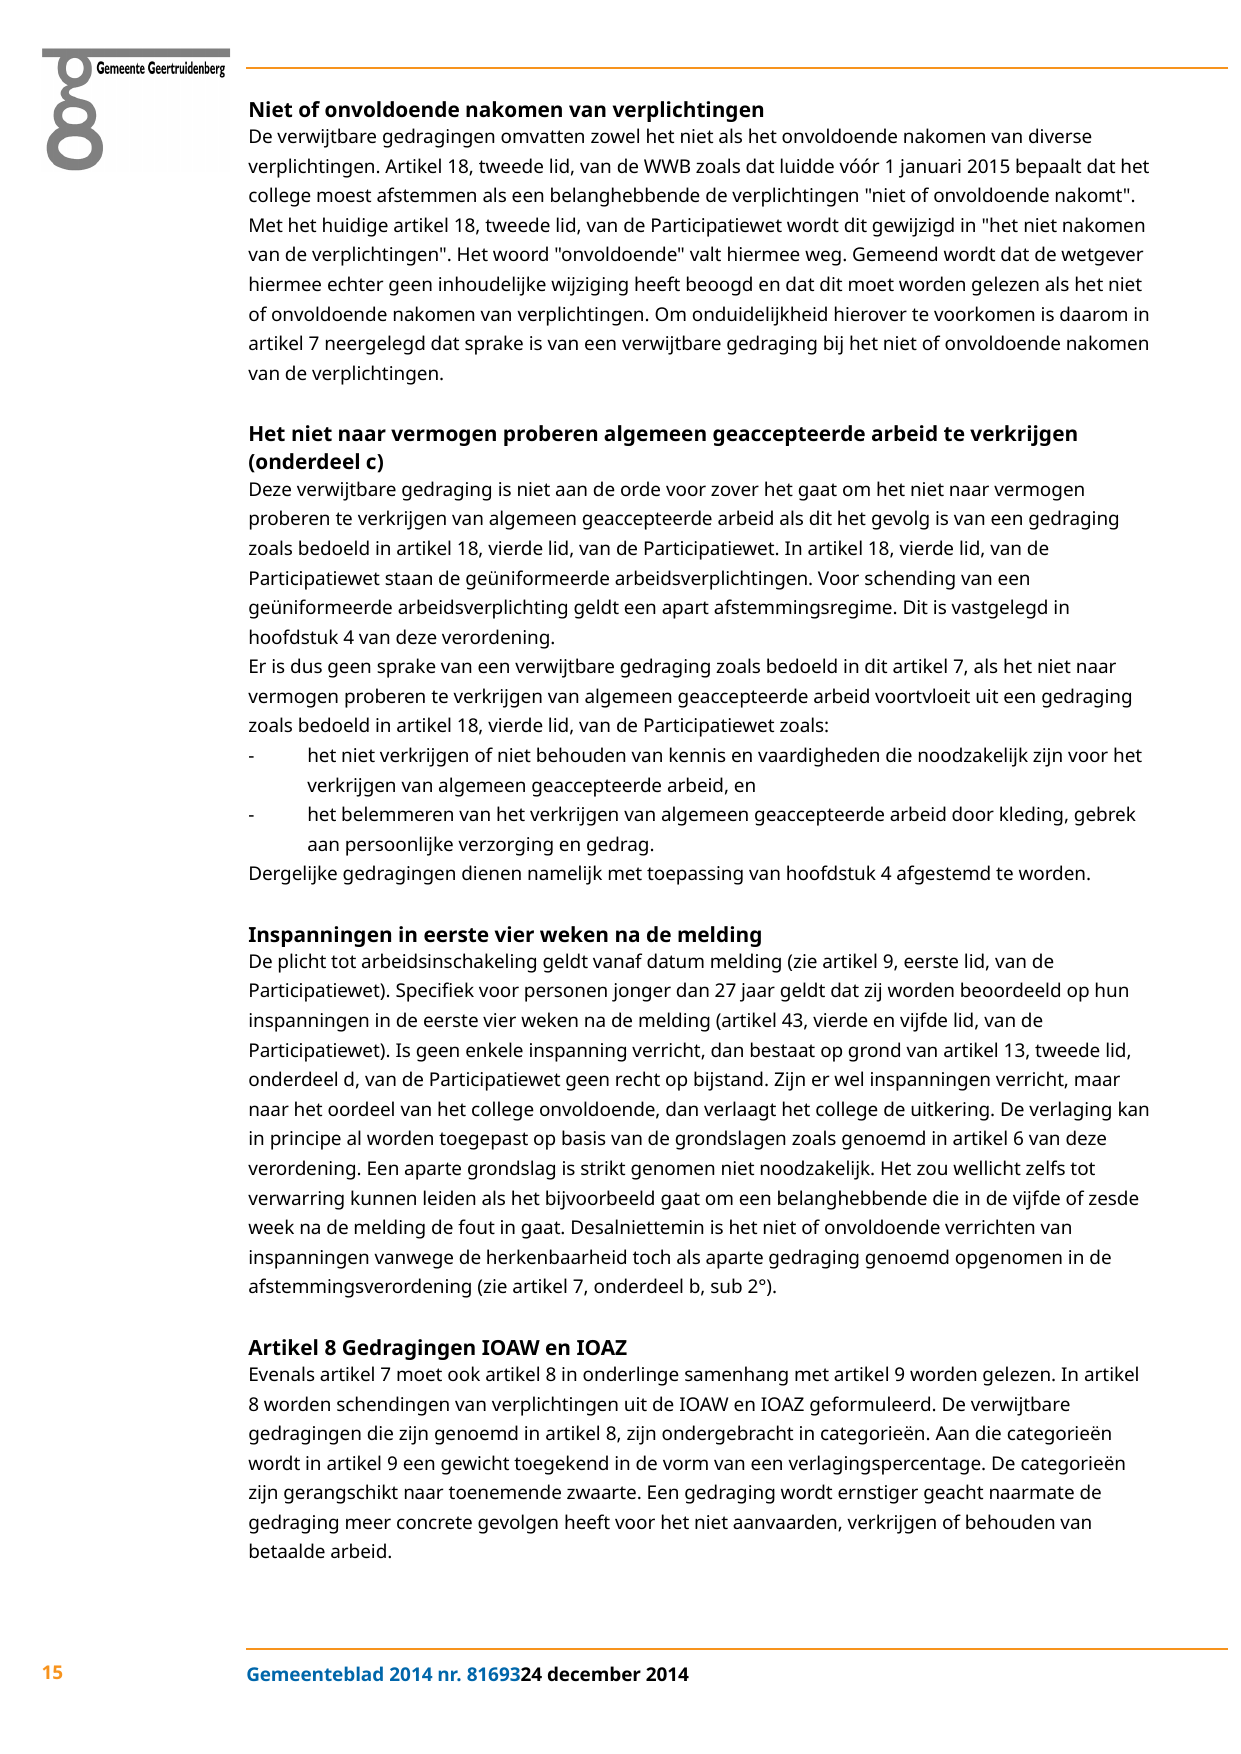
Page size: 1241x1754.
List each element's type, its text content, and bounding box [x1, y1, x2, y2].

list het niet verkrijgen of niet behouden van kennis en vaardigheden die noodzakelijk zijn voor het verkrijgen van algemeen geaccepteerde arbeid, en [248, 742, 1152, 797]
text Het niet naar vermogen proberen algemeen geaccepteerde arbeid te verkrijgen (onderdeel c) [248, 419, 1152, 476]
text Dergelijke gedragingen dienen namelijk met toepassing van hoofdstuk 4 afgestemd te worden. [248, 861, 1152, 886]
text Deze verwijtbare gedraging is niet aan de orde voor zover het gaat om het niet naar vermogen proberen te verkrijgen van algemeen geaccepteerde arbeid als dit het gevolg is van een gedraging zoals bedoeld in artikel 18, vierde lid, van de Participatiewet. In artikel 18, vierde lid, van de Participatiewet staan de geüniformeerde arbeidsverplichtingen. Voor schending van een geüniformeerde arbeidsverplichting geldt een apart afstemmingsregime. Dit is vastgelegd in hoofdstuk 4 van deze verordening. [248, 476, 1152, 649]
text De verwijtbare gedragingen omvatten zowel het niet als het onvoldoende nakomen van diverse verplichtingen. Artikel 18, tweede lid, van de WWB zoals dat luidde vóór 1 januari 2015 bepaalt dat het college moest afstemmen als een belanghebbende de verplichtingen "niet of onvoldoende nakomt". Met het huidige artikel 18, tweede lid, van de Participatiewet wordt dit gewijzigd in "het niet nakomen van de verplichtingen". Het woord "onvoldoende" valt hiermee weg. Gemeend wordt dat de wetgever hiermee echter geen inhoudelijke wijziging heeft beoogd en dat dit moet worden gelezen als het niet of onvoldoende nakomen van verplichtingen. Om onduidelijkheid hierover te voorkomen is daarom in artikel 7 neergelegd dat sprake is van een verwijtbare gedraging bij het niet of onvoldoende nakomen van de verplichtingen. [248, 123, 1152, 386]
text Er is dus geen sprake van een verwijtbare gedraging zoals bedoeld in dit artikel 7, als het niet naar vermogen proberen te verkrijgen van algemeen geaccepteerde arbeid voortvloeit uit een gedraging zoals bedoeld in artikel 18, vierde lid, van de Participatiewet zoals: [248, 653, 1152, 738]
text Inspanningen in eerste vier weken na de melding [248, 920, 1152, 948]
text Artikel 8 Gedragingen IOAW en IOAZ [248, 1333, 1152, 1361]
text Niet of onvoldoende nakomen van verplichtingen [248, 95, 1152, 123]
text De plicht tot arbeidsinschakeling geldt vanaf datum melding (zie artikel 9, eerste lid, van de Participatiewet). Specifiek voor personen jonger dan 27 jaar geldt dat zij worden beoordeeld op hun inspanningen in de eerste vier weken na de melding (artikel 43, vierde en vijfde lid, van de Participatiewet). Is geen enkele inspanning verricht, dan bestaat op grond van artikel 13, tweede lid, onderdeel d, van de Participatiewet geen recht op bijstand. Zijn er wel inspanningen verricht, maar naar het oordeel van het college onvoldoende, dan verlaagt het college de uitkering. De verlaging kan in principe al worden toegepast op basis van de grondslagen zoals genoemd in artikel 6 van deze verordening. Een aparte grondslag is strikt genomen niet noodzakelijk. Het zou wellicht zelfs tot verwarring kunnen leiden als het bijvoorbeeld gaat om een belanghebbende die in de vijfde of zesde week na de melding de fout in gaat. Desalniettemin is het niet of onvoldoende verrichten van inspanningen vanwege de herkenbaarheid toch als aparte gedraging genoemd opgenomen in de afstemmingsverordening (zie artikel 7, onderdeel b, sub 2°). [248, 948, 1152, 1299]
text Evenals artikel 7 moet ook artikel 8 in onderlinge samenhang met artikel 9 worden gelezen. In artikel 8 worden schendingen van verplichtingen uit de IOAW en IOAZ geformuleerd. De verwijtbare gedragingen die zijn genoemd in artikel 8, zijn ondergebracht in categorieën. Aan die categorieën wordt in artikel 9 een gewicht toegekend in de vorm van een verlagingspercentage. De categorieën zijn gerangschikt naar toenemende zwaarte. Een gedraging wordt ernstiger geacht naarmate de gedraging meer concrete gevolgen heeft voor het niet aanvaarden, verkrijgen of behouden van betaalde arbeid. [248, 1361, 1152, 1564]
list het belemmeren van het verkrijgen van algemeen geaccepteerde arbeid door kleding, gebrek aan persoonlijke verzorging en gedrag. [248, 801, 1152, 857]
picture [41, 47, 231, 172]
